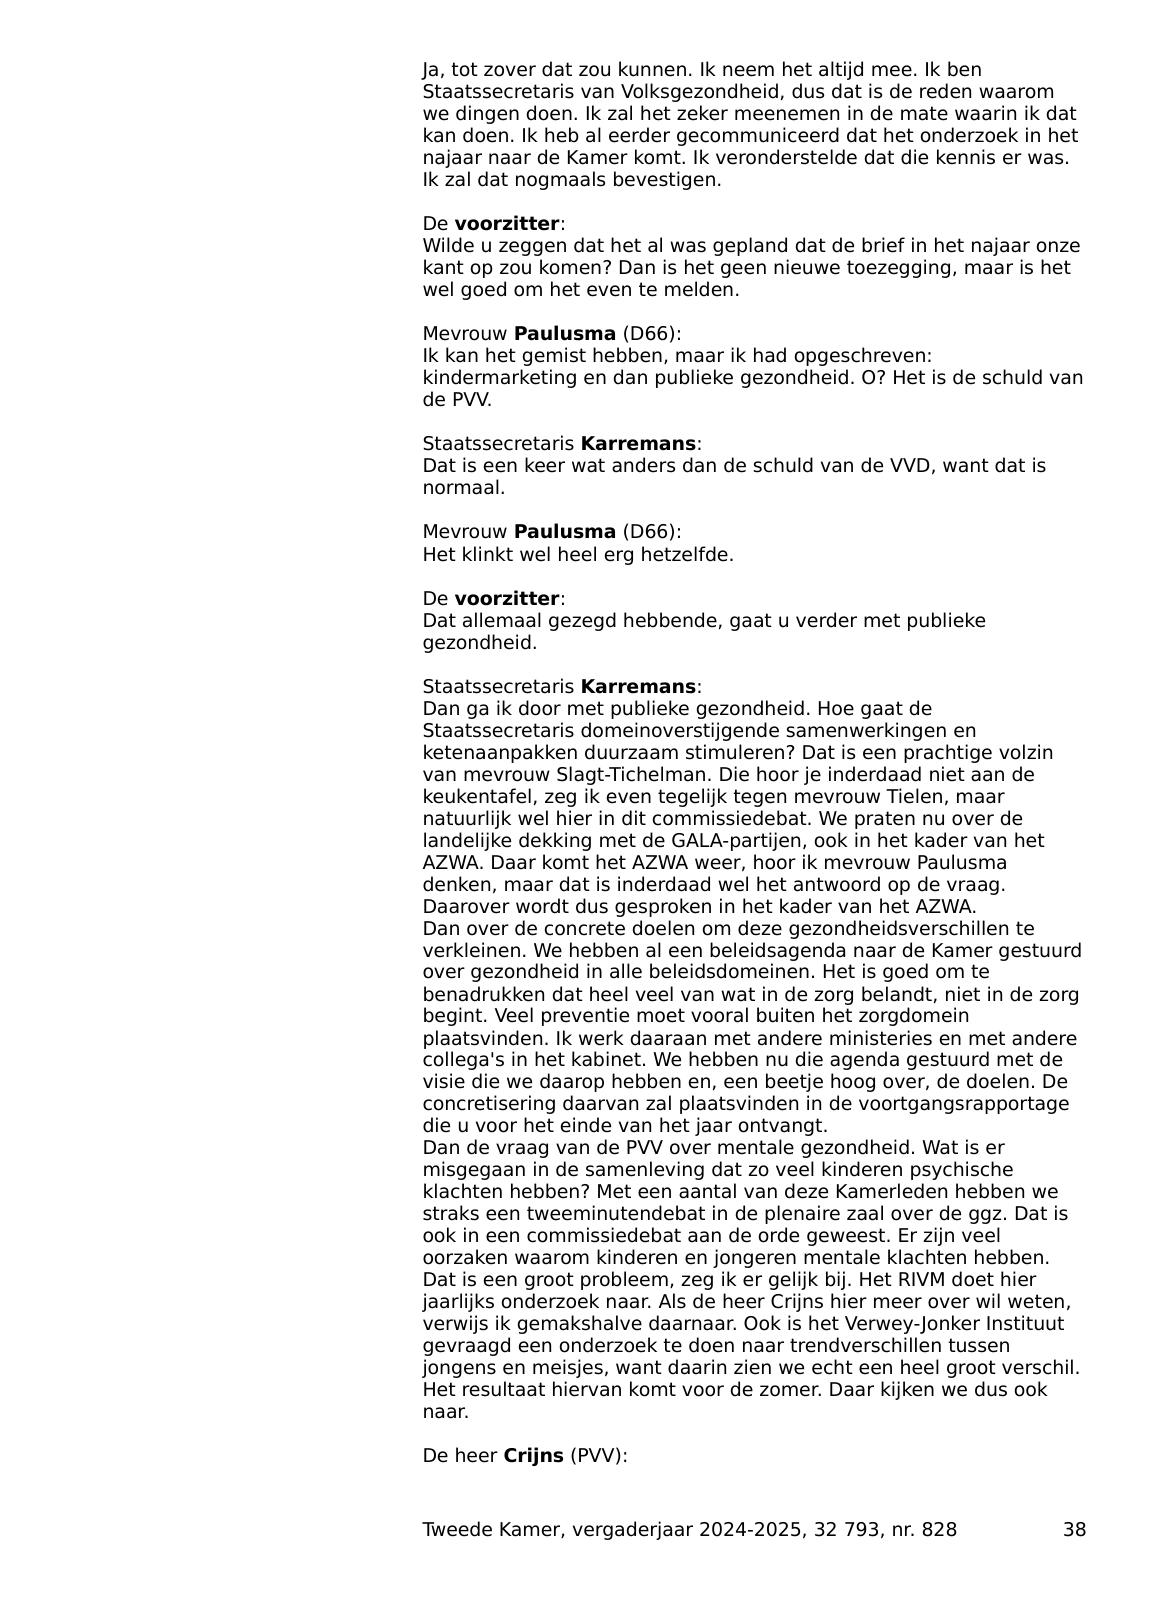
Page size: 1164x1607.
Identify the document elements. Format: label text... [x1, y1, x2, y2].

text Dan ga ik door met publieke gezondheid. Hoe gaat de Staatssecretaris domeinoverstijgende samenwerkingen en ketenaanpakken duurzaam stimuleren? Dat is een prachtige volzin van mevrouw Slagt-Tichelman. Die hoor je inderdaad niet aan de keukentafel, zeg ik even tegelijk tegen mevrouw Tielen, maar natuurlijk wel hier in dit commissiedebat. We praten nu over de landelijke dekking met de GALA-partijen, ook in het kader van het AZWA. Daar komt het AZWA weer, hoor ik mevrouw Paulusma denken, maar dat is inderdaad wel het antwoord op de vraag. Daarover wordt dus gesproken in het kader van het AZWA. [422, 698, 1087, 917]
text Wilde u zeggen dat het al was gepland dat de brief in het najaar onze kant op zou komen? Dan is het geen nieuwe toezegging, maar is het wel goed om het even te melden. [422, 235, 1087, 301]
text De voorzitter: [422, 213, 1087, 235]
text Het klinkt wel heel erg hetzelfde. [422, 543, 1087, 565]
text De heer Crijns (PVV): [422, 1445, 1087, 1467]
text Ik kan het gemist hebben, maar ik had opgeschreven: kindermarketing en dan publieke gezondheid. O? Het is de schuld van de PVV. [422, 345, 1087, 411]
text Dan over de concrete doelen om deze gezondheidsverschillen te verkleinen. We hebben al een beleidsagenda naar de Kamer gestuurd over gezondheid in alle beleidsdomeinen. Het is goed om te benadrukken dat heel veel van wat in de zorg belandt, niet in de zorg begint. Veel preventie moet vooral buiten het zorgdomein plaatsvinden. Ik werk daaraan met andere ministeries en met andere collega's in het kabinet. We hebben nu die agenda gestuurd met de visie die we daarop hebben en, een beetje hoog over, de doelen. De concretisering daarvan zal plaatsvinden in de voortgangsrapportage die u voor het einde van het jaar ontvangt. [422, 917, 1087, 1137]
text Dat is een keer wat anders dan de schuld van de VVD, want dat is normaal. [422, 455, 1087, 499]
text Mevrouw Paulusma (D66): [422, 323, 1087, 345]
text Dan de vraag van de PVV over mentale gezondheid. Wat is er misgegaan in de samenleving dat zo veel kinderen psychische klachten hebben? Met een aantal van deze Kamerleden hebben we straks een tweeminutendebat in de plenaire zaal over de ggz. Dat is ook in een commissiedebat aan de orde geweest. Er zijn veel oorzaken waarom kinderen en jongeren mentale klachten hebben. Dat is een groot probleem, zeg ik er gelijk bij. Het RIVM doet hier jaarlijks onderzoek naar. Als de heer Crijns hier meer over wil weten, verwijs ik gemakshalve daarnaar. Ook is het Verwey-Jonker Instituut gevraagd een onderzoek te doen naar trendverschillen tussen jongens en meisjes, want daarin zien we echt een heel groot verschil. Het resultaat hiervan komt voor de zomer. Daar kijken we dus ook naar. [422, 1137, 1087, 1423]
text Staatssecretaris Karremans: [422, 433, 1087, 455]
text Mevrouw Paulusma (D66): [422, 521, 1087, 543]
text Ja, tot zover dat zou kunnen. Ik neem het altijd mee. Ik ben Staatssecretaris van Volksgezondheid, dus dat is de reden waarom we dingen doen. Ik zal het zeker meenemen in de mate waarin ik dat kan doen. Ik heb al eerder gecommuniceerd dat het onderzoek in het najaar naar de Kamer komt. Ik veronderstelde dat die kennis er was. Ik zal dat nogmaals bevestigen. [422, 59, 1087, 191]
text Staatssecretaris Karremans: [422, 676, 1087, 698]
text Dat allemaal gezegd hebbende, gaat u verder met publieke gezondheid. [422, 609, 1087, 653]
text De voorzitter: [422, 588, 1087, 609]
